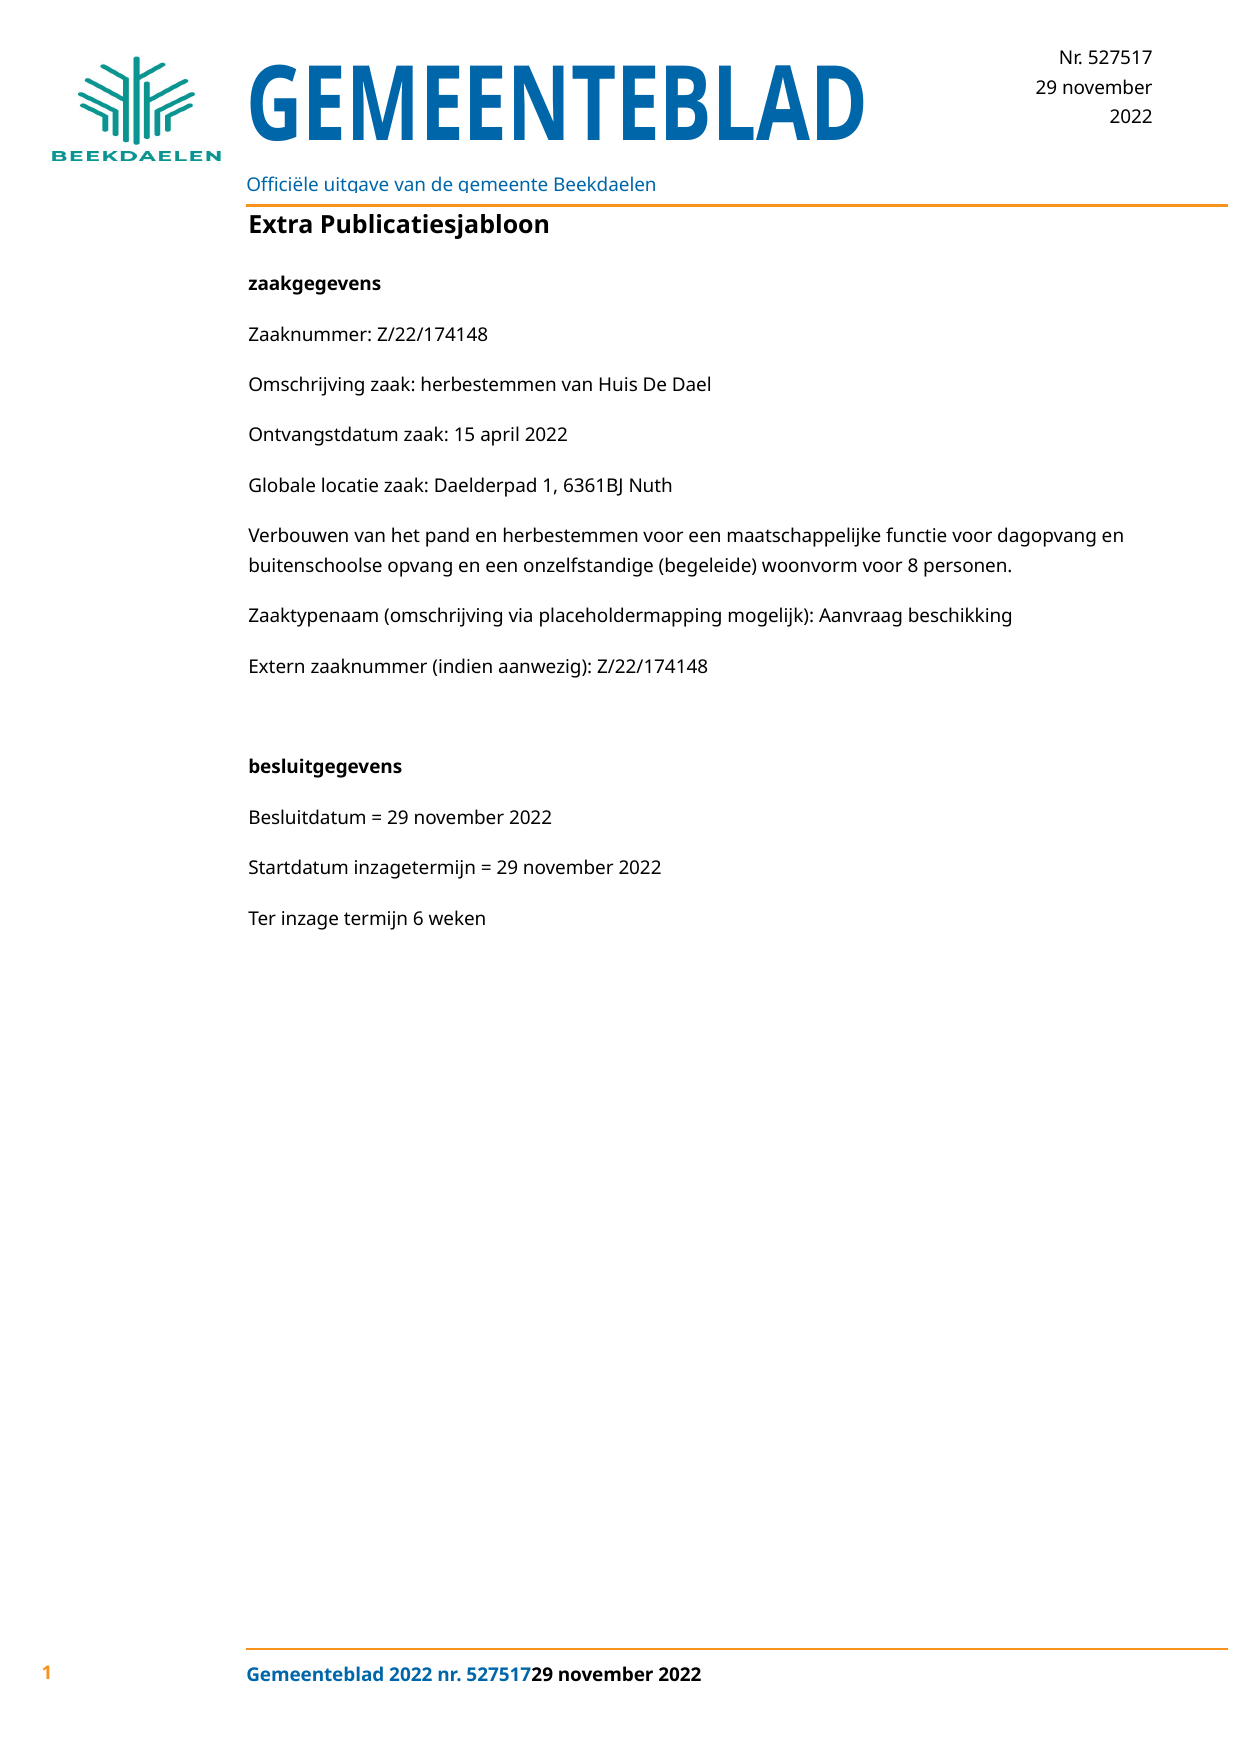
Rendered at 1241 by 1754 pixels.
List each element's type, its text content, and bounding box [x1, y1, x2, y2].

text Globale locatie zaak: Daelderpad 1, 6361BJ Nuth [248, 472, 1152, 498]
text Verbouwen van het pand en herbestemmen voor een maatschappelijke functie voor dagopvang en buitenschoolse opvang en een onzelfstandige (begeleide) woonvorm voor 8 personen. [248, 522, 1152, 578]
text Omschrijving zaak: herbestemmen van Huis De Dael [248, 371, 1152, 397]
text Extra Publicatiesjabloon [248, 207, 1152, 241]
text zaakgegevens [248, 270, 1152, 296]
text Besluitdatum = 29 november 2022 [248, 804, 1152, 830]
text Zaaktypenaam (omschrijving via placeholdermapping mogelijk): Aanvraag beschikking [248, 602, 1152, 628]
text Extern zaaknummer (indien aanwezig): Z/22/174148 [248, 653, 1152, 678]
text Startdatum inzagetermijn = 29 november 2022 [248, 854, 1152, 880]
text Ter inzage termijn 6 weken [248, 905, 1152, 931]
text Ontvangstdatum zaak: 15 april 2022 [248, 422, 1152, 447]
picture [41, 47, 231, 172]
text besluitgegevens [248, 754, 1152, 779]
text Zaaknummer: Z/22/174148 [248, 321, 1152, 346]
